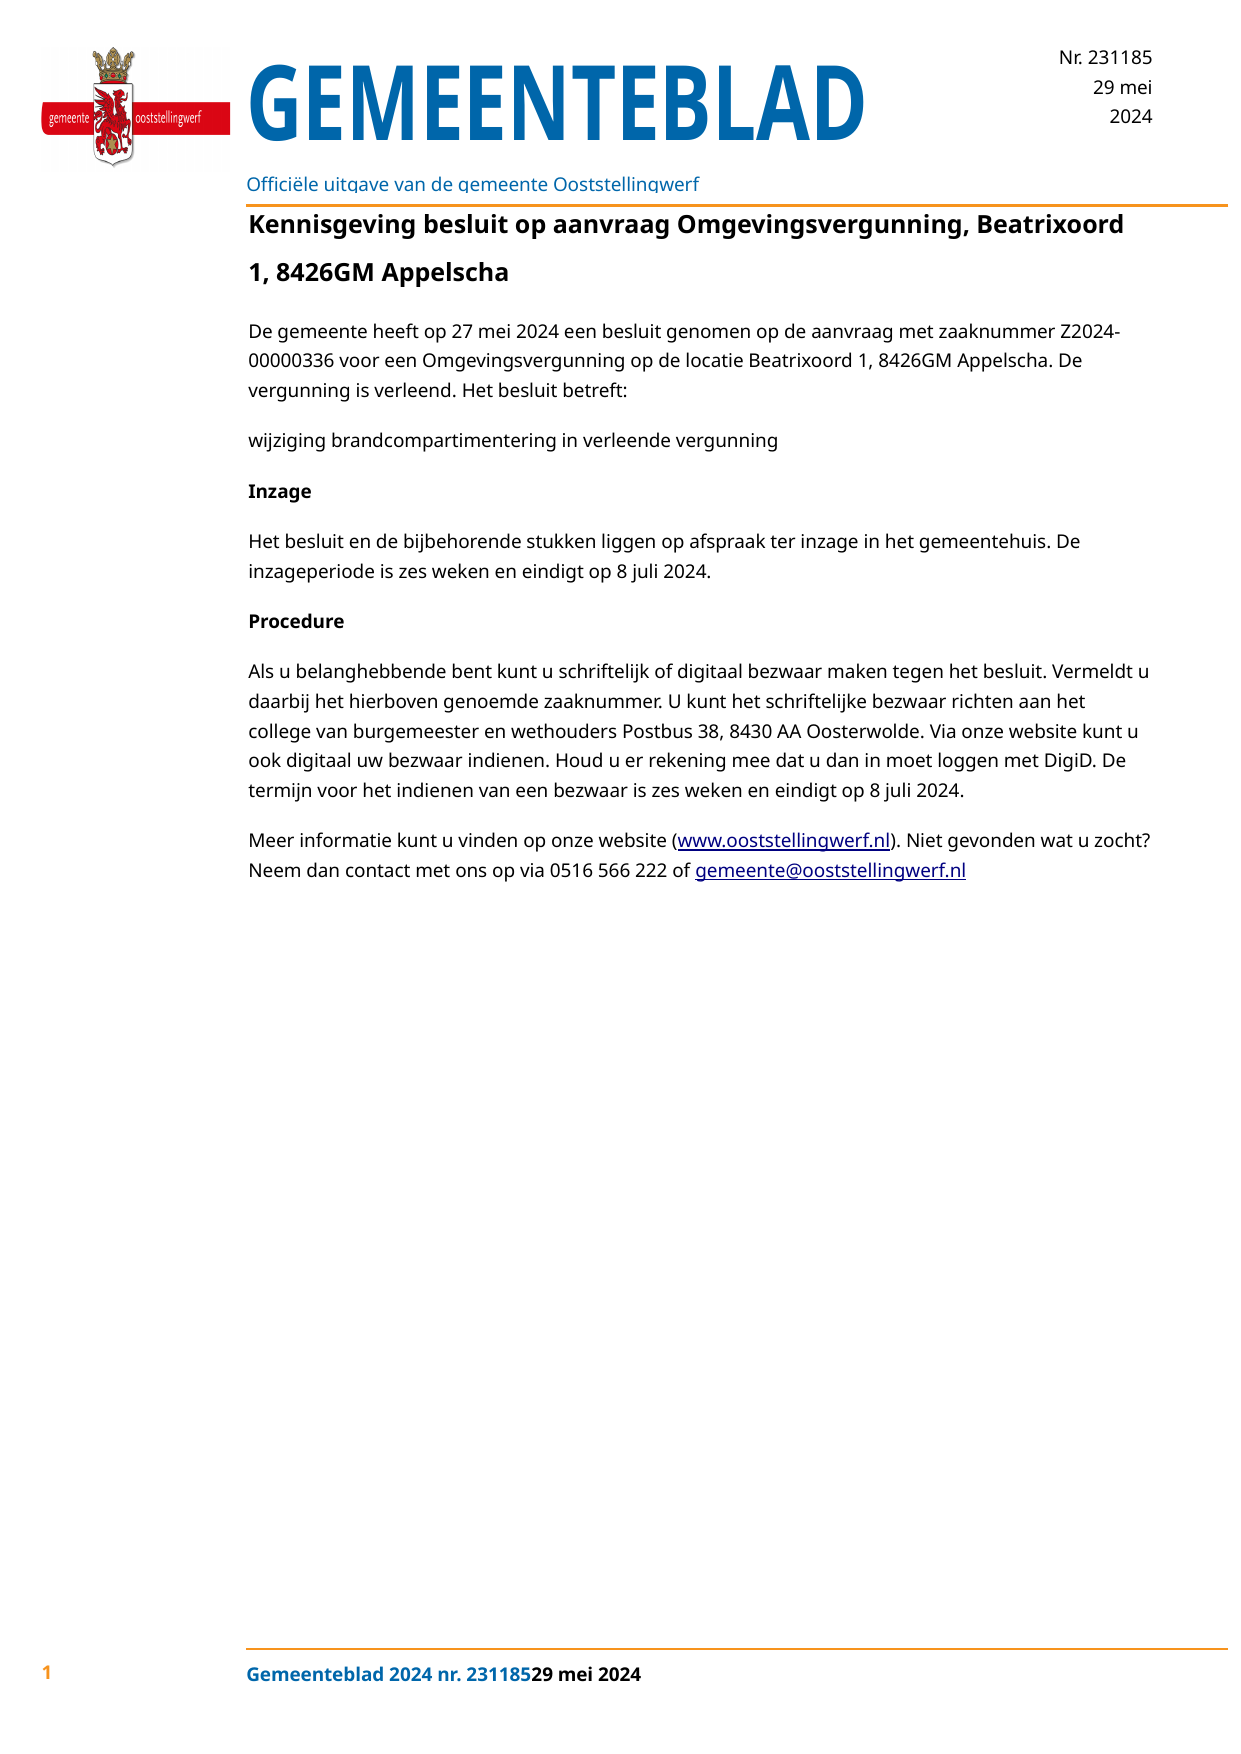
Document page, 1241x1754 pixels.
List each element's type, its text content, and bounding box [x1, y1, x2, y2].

text Meer informatie kunt u vinden op onze website (www.ooststellingwerf.nl). Niet gevonden wat u zocht? Neem dan contact met ons op via 0516 566 222 of gemeente@ooststellingwerf.nl [248, 827, 1152, 883]
picture [41, 47, 231, 172]
text Het besluit en de bijbehorende stukken liggen op afspraak ter inzage in het gemeentehuis. De inzageperiode is zes weken en eindigt op 8 juli 2024. [248, 528, 1152, 584]
text Procedure [248, 608, 1152, 634]
text Als u belanghebbende bent kunt u schriftelijk of digitaal bezwaar maken tegen het besluit. Vermeldt u daarbij het hierboven genoemde zaaknummer. U kunt het schriftelijke bezwaar richten aan het college van burgemeester en wethouders Postbus 38, 8430 AA Oosterwolde. Via onze website kunt u ook digitaal uw bezwaar indienen. Houd u er rekening mee dat u dan in moet loggen met DigiD. De termijn voor het indienen van een bezwaar is zes weken en eindigt op 8 juli 2024. [248, 659, 1152, 803]
text De gemeente heeft op 27 mei 2024 een besluit genomen op de aanvraag met zaaknummer Z2024-00000336 voor een Omgevingsvergunning op de locatie Beatrixoord 1, 8426GM Appelscha. De vergunning is verleend. Het besluit betreft: [248, 318, 1152, 403]
text Inzage [248, 478, 1152, 504]
text Kennisgeving besluit op aanvraag Omgevingsvergunning, Beatrixoord 1, 8426GM Appelscha [248, 207, 1152, 288]
text wijziging brandcompartimentering in verleende vergunning [248, 427, 1152, 453]
